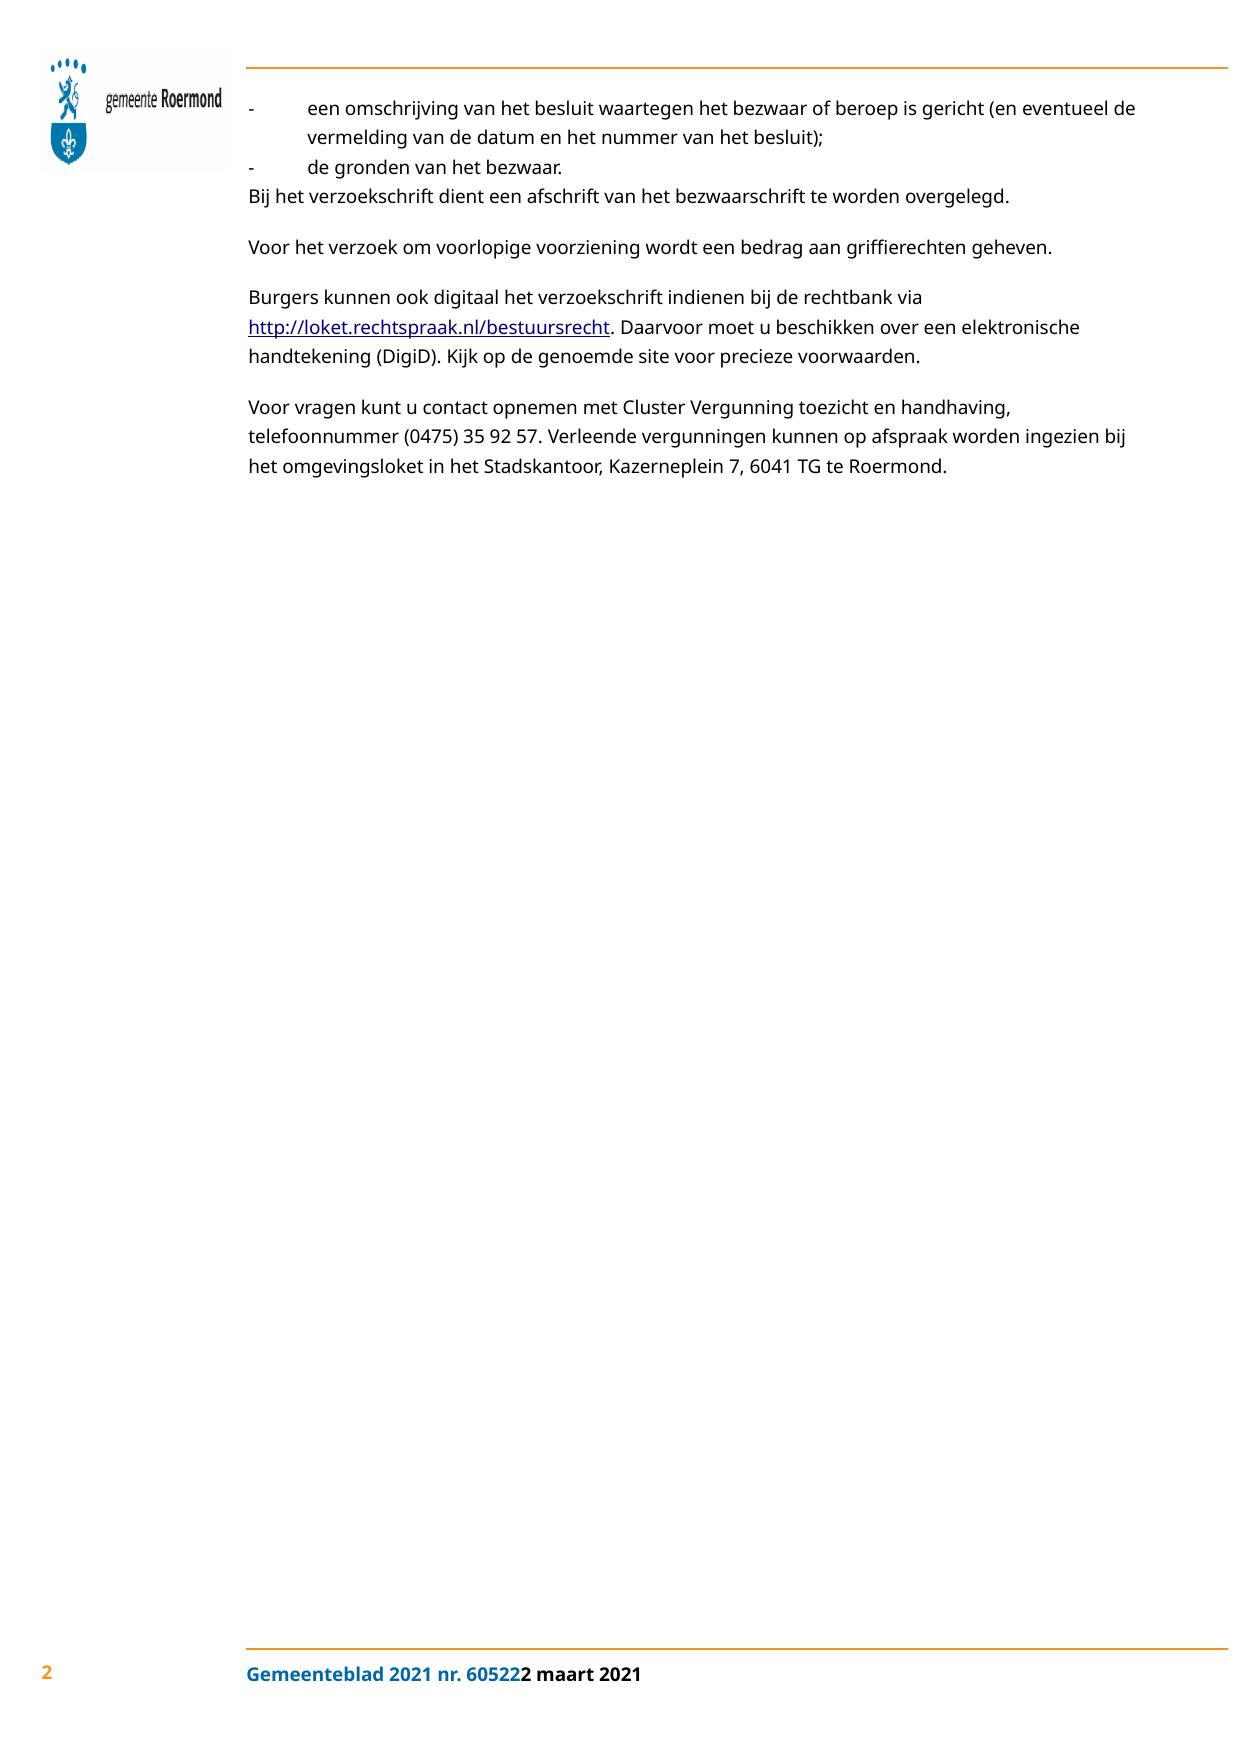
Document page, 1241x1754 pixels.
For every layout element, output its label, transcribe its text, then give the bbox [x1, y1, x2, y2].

text Voor vragen kunt u contact opnemen met Cluster Vergunning toezicht en handhaving, telefoonnummer (0475) 35 92 57. Verleende vergunningen kunnen op afspraak worden ingezien bij het omgevingsloket in het Stadskantoor, Kazerneplein 7, 6041 TG te Roermond. [248, 394, 1152, 479]
list een omschrijving van het besluit waartegen het bezwaar of beroep is gericht (en eventueel de vermelding van de datum en het nummer van het besluit); [248, 95, 1152, 150]
list de gronden van het bezwaar. [248, 154, 1152, 180]
text Voor het verzoek om voorlopige voorziening wordt een bedrag aan griffierechten geheven. [248, 234, 1152, 260]
picture [41, 47, 231, 172]
text Burgers kunnen ook digitaal het verzoekschrift indienen bij de rechtbank via http://loket.rechtspraak.nl/bestuursrecht. Daarvoor moet u beschikken over een elektronische handtekening (DigiD). Kijk op de genoemde site voor precieze voorwaarden. [248, 284, 1152, 369]
text Bij het verzoekschrift dient een afschrift van het bezwaarschrift te worden overgelegd. [248, 183, 1152, 209]
